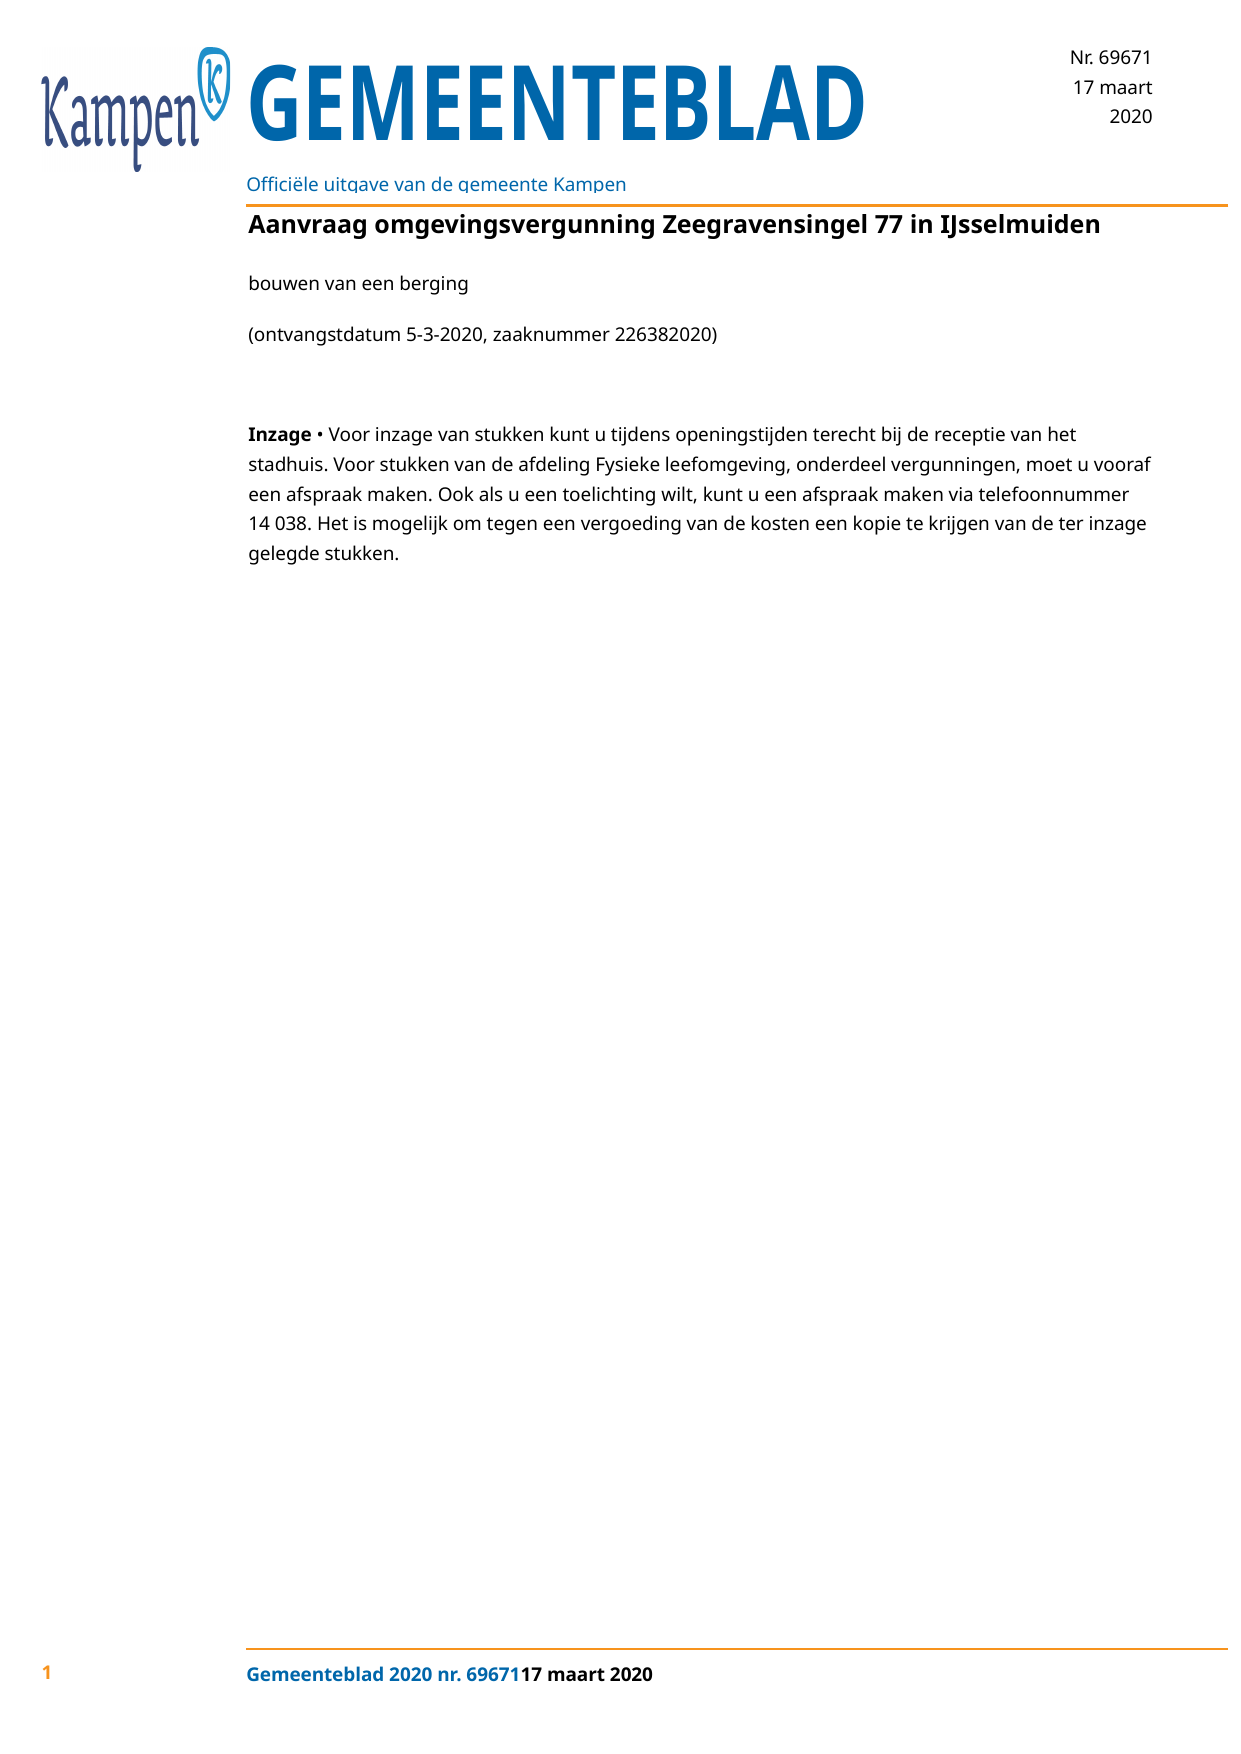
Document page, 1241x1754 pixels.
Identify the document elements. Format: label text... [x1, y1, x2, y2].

text bouwen van een berging [248, 270, 1152, 296]
text Aanvraag omgevingsvergunning Zeegravensingel 77 in IJsselmuiden [248, 207, 1152, 241]
picture [41, 47, 231, 172]
text (ontvangstdatum 5-3-2020, zaaknummer 226382020) [248, 321, 1152, 346]
text Inzage • Voor inzage van stukken kunt u tijdens openingstijden terecht bij de receptie van het stadhuis. Voor stukken van de afdeling Fysieke leefomgeving, onderdeel vergunningen, moet u vooraf een afspraak maken. Ook als u een toelichting wilt, kunt u een afspraak maken via telefoonnummer 14 038. Het is mogelijk om tegen een vergoeding van de kosten een kopie te krijgen van de ter inzage gelegde stukken. [248, 422, 1152, 566]
